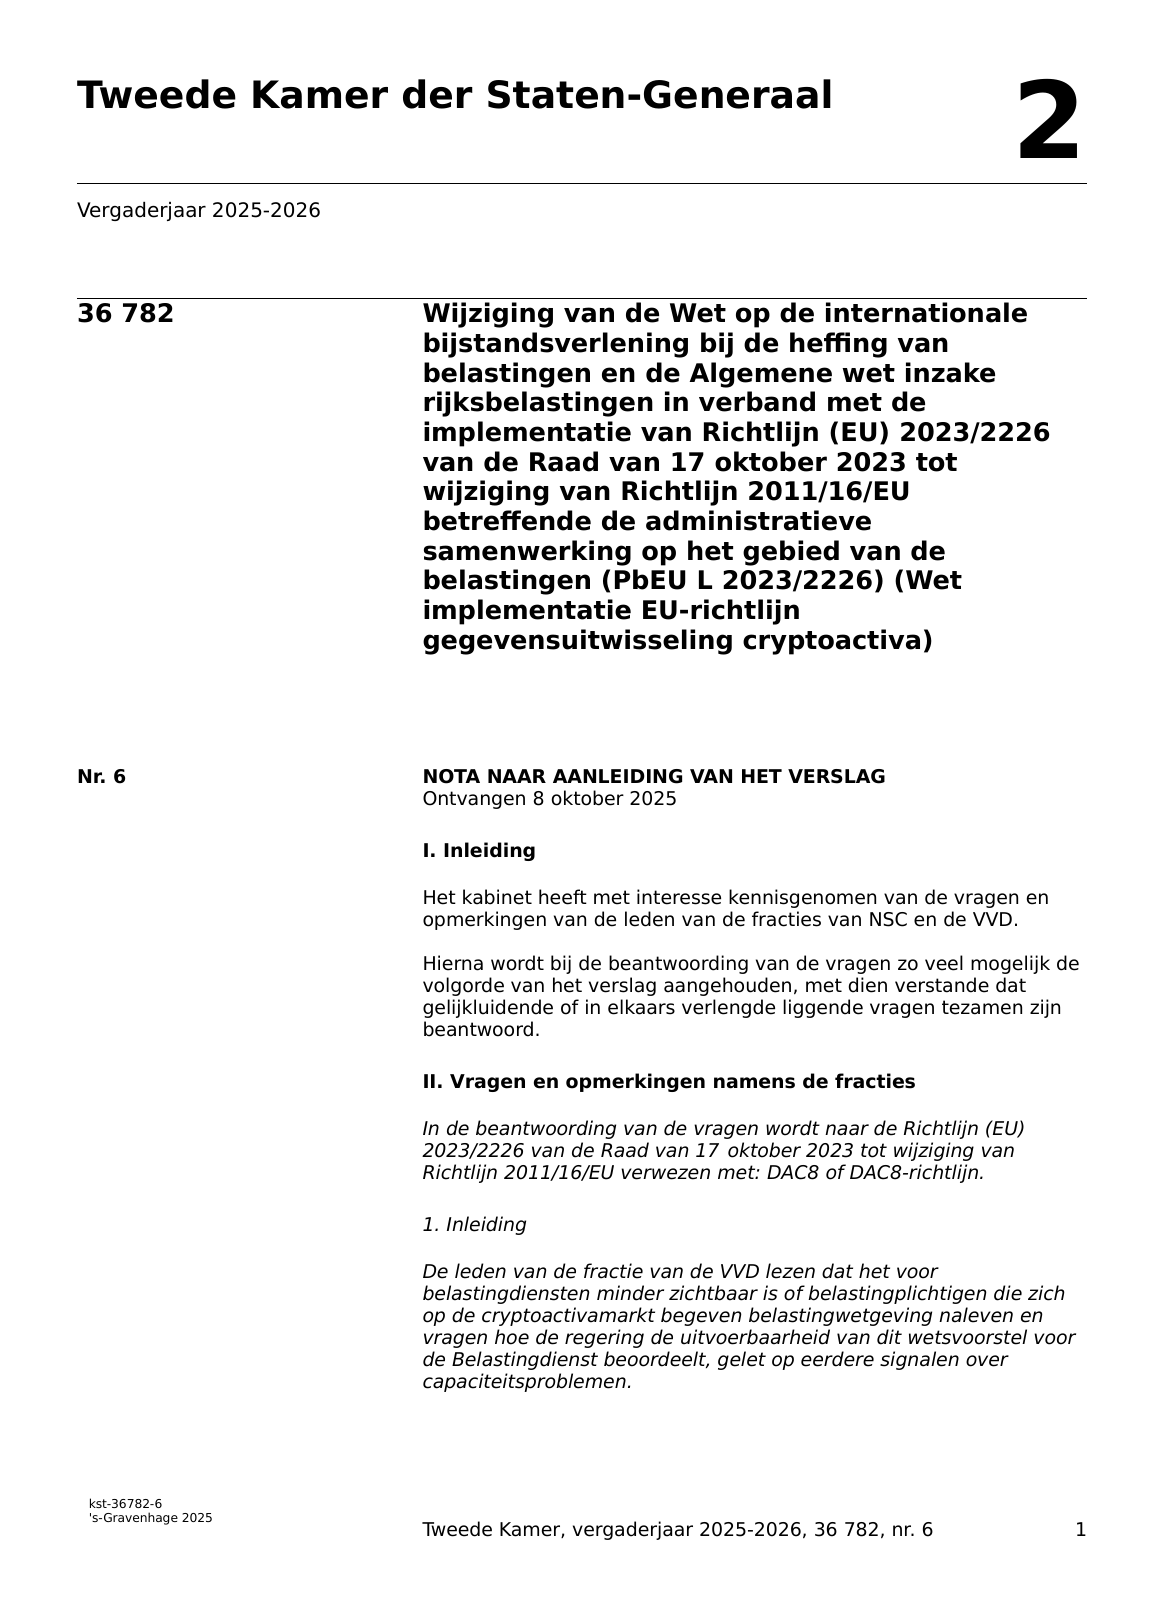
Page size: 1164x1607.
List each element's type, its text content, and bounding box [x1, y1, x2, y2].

text Ontvangen 8 oktober 2025 [422, 788, 1087, 810]
subtitle Nr. 6 NOTA NAAR AANLEIDING VAN HET VERSLAG [77, 766, 1087, 788]
table_cell Vergaderjaar 2025-2026 [77, 184, 1087, 298]
table_header Tweede Kamer der Staten-Generaal [77, 59, 886, 183]
text Hierna wordt bij de beantwoording van de vragen zo veel mogelijk de volgorde van het verslag aangehouden, met dien verstande dat gelijkluidende of in elkaars verlengde liggende vragen tezamen zijn beantwoord. [422, 953, 1087, 1041]
subtitle I. Inleiding [422, 840, 1087, 862]
subtitle 1. Inleiding [422, 1214, 1087, 1236]
text Het kabinet heeft met interesse kennisgenomen van de vragen en opmerkingen van de leden van de fracties van NSC en de VVD. [422, 887, 1087, 931]
text De leden van de fractie van de VVD lezen dat het voor belastingdiensten minder zichtbaar is of belastingplichtigen die zich op de cryptoactivamarkt begeven belastingwetgeving naleven en vragen hoe de regering de uitvoerbaarheid van dit wetsvoorstel voor de Belastingdienst beoordeelt, gelet op eerdere signalen over capaciteitsproblemen. [422, 1261, 1087, 1393]
text In de beantwoording van de vragen wordt naar de Richtlijn (EU) 2023/2226 van de Raad van 17 oktober 2023 tot wijziging van Richtlijn 2011/16/EU verwezen met: DAC8 of DAC8-richtlijn. [422, 1118, 1087, 1184]
text 's-Gravenhage 2025 [88, 1511, 323, 1525]
subtitle II. Vragen en opmerkingen namens de fracties [422, 1071, 1087, 1093]
subtitle 36 782 Wijziging van de Wet op de internationale bijstandsverlening bij de heffing van belastingen en de Algemene wet inzake rijksbelastingen in verband met de implementatie van Richtlijn (EU) 2023/2226 van de Raad van 17 oktober 2023 tot wijziging van Richtlijn 2011/16/EU betreffende de administratieve samenwerking op het gebied van de belastingen (PbEU L 2023/2226) (Wet implementatie EU-richtlijn gegevensuitwisseling cryptoactiva) [77, 299, 1087, 655]
text kst-36782-6 [88, 1497, 323, 1511]
table_header 2 [886, 59, 1087, 183]
